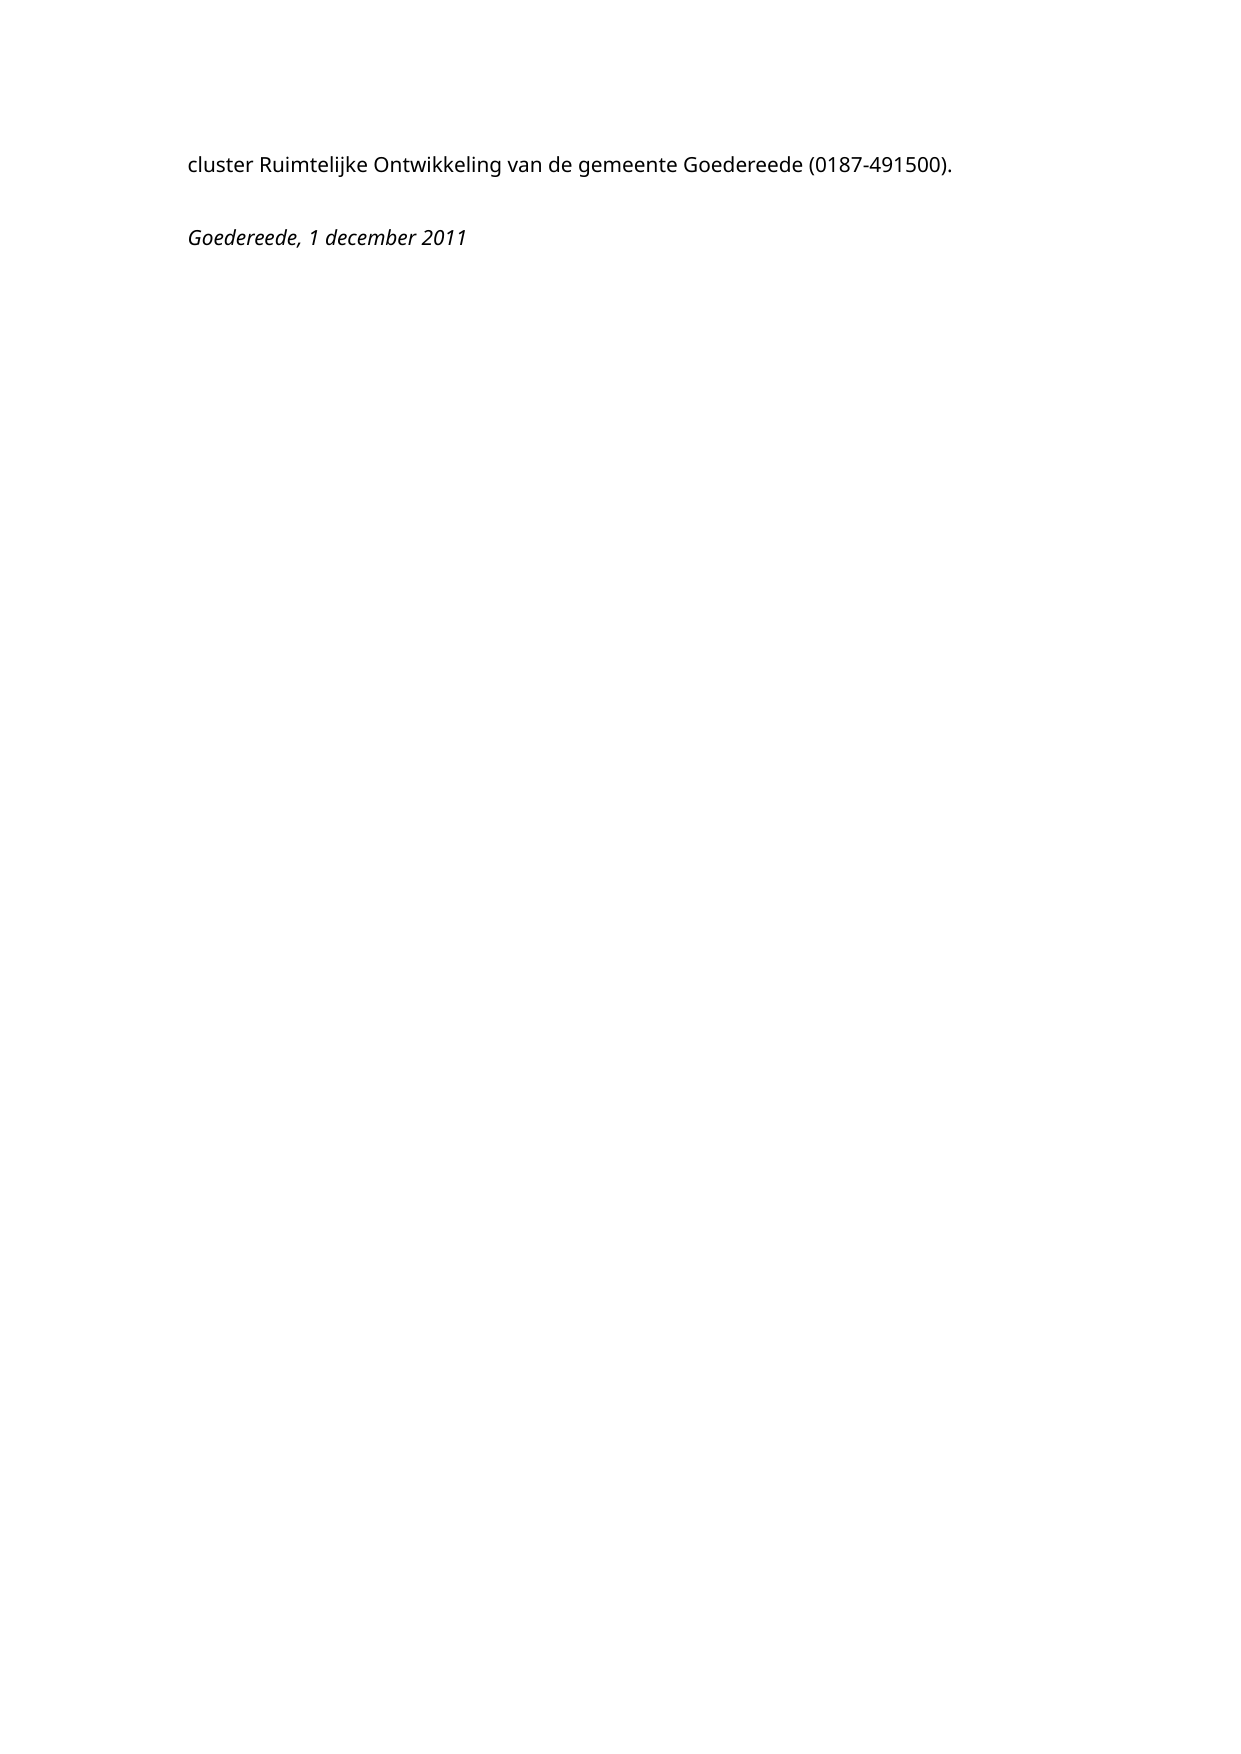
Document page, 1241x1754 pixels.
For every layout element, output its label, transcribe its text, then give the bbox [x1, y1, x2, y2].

text Goedereede, 1 december 2011 [187, 223, 1053, 252]
text cluster Ruimtelijke Ontwikkeling van de gemeente Goedereede (0187-491500). [187, 150, 1053, 178]
